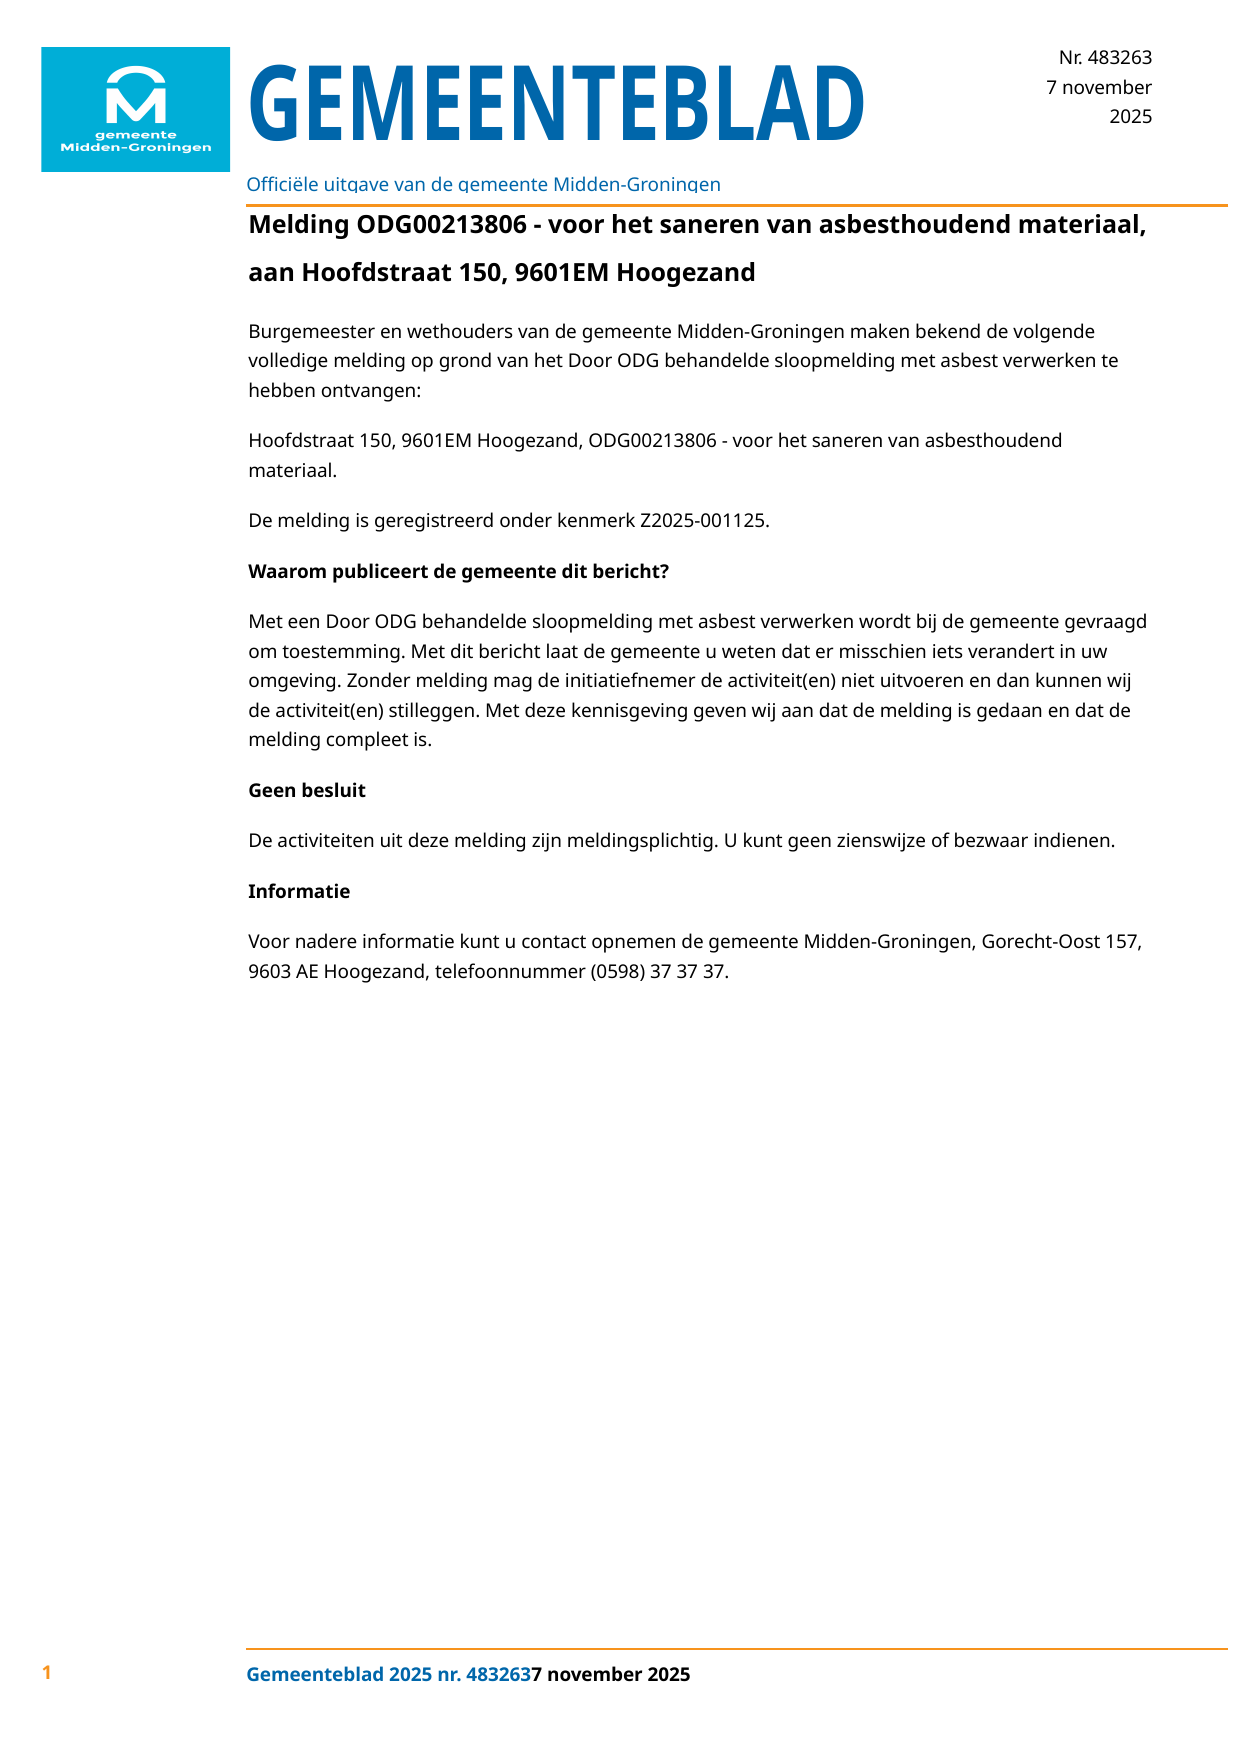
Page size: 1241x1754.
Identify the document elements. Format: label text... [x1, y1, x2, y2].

text Burgemeester en wethouders van de gemeente Midden-Groningen maken bekend de volgende volledige melding op grond van het Door ODG behandelde sloopmelding met asbest verwerken te hebben ontvangen: [248, 318, 1152, 403]
text Hoofdstraat 150, 9601EM Hoogezand, ODG00213806 - voor het saneren van asbesthoudend materiaal. [248, 427, 1152, 483]
text Voor nadere informatie kunt u contact opnemen de gemeente Midden-Groningen, Gorecht-Oost 157, 9603 AE Hoogezand, telefoonnummer (0598) 37 37 37. [248, 928, 1152, 984]
text Informatie [248, 878, 1152, 904]
text Geen besluit [248, 777, 1152, 803]
picture [107, 89, 165, 122]
text De activiteiten uit deze melding zijn meldingsplichtig. U kunt geen zienswijze of bezwaar indienen. [248, 827, 1152, 853]
text Met een Door ODG behandelde sloopmelding met asbest verwerken wordt bij de gemeente gevraagd om toestemming. Met dit bericht laat de gemeente u weten dat er misschien iets verandert in uw omgeving. Zonder melding mag de initiatiefnemer de activiteit(en) niet uitvoeren en dan kunnen wij de activiteit(en) stilleggen. Met deze kennisgeving geven wij aan dat de melding is gedaan en dat de melding compleet is. [248, 608, 1152, 752]
picture [108, 66, 164, 82]
picture [184, 146, 190, 153]
text Melding ODG00213806 - voor het saneren van asbesthoudend materiaal, aan Hoofdstraat 150, 9601EM Hoogezand [248, 207, 1152, 288]
text Waarom publiceert de gemeente dit bericht? [248, 558, 1152, 584]
text De melding is geregistreerd onder kenmerk Z2025-001125. [248, 507, 1152, 533]
